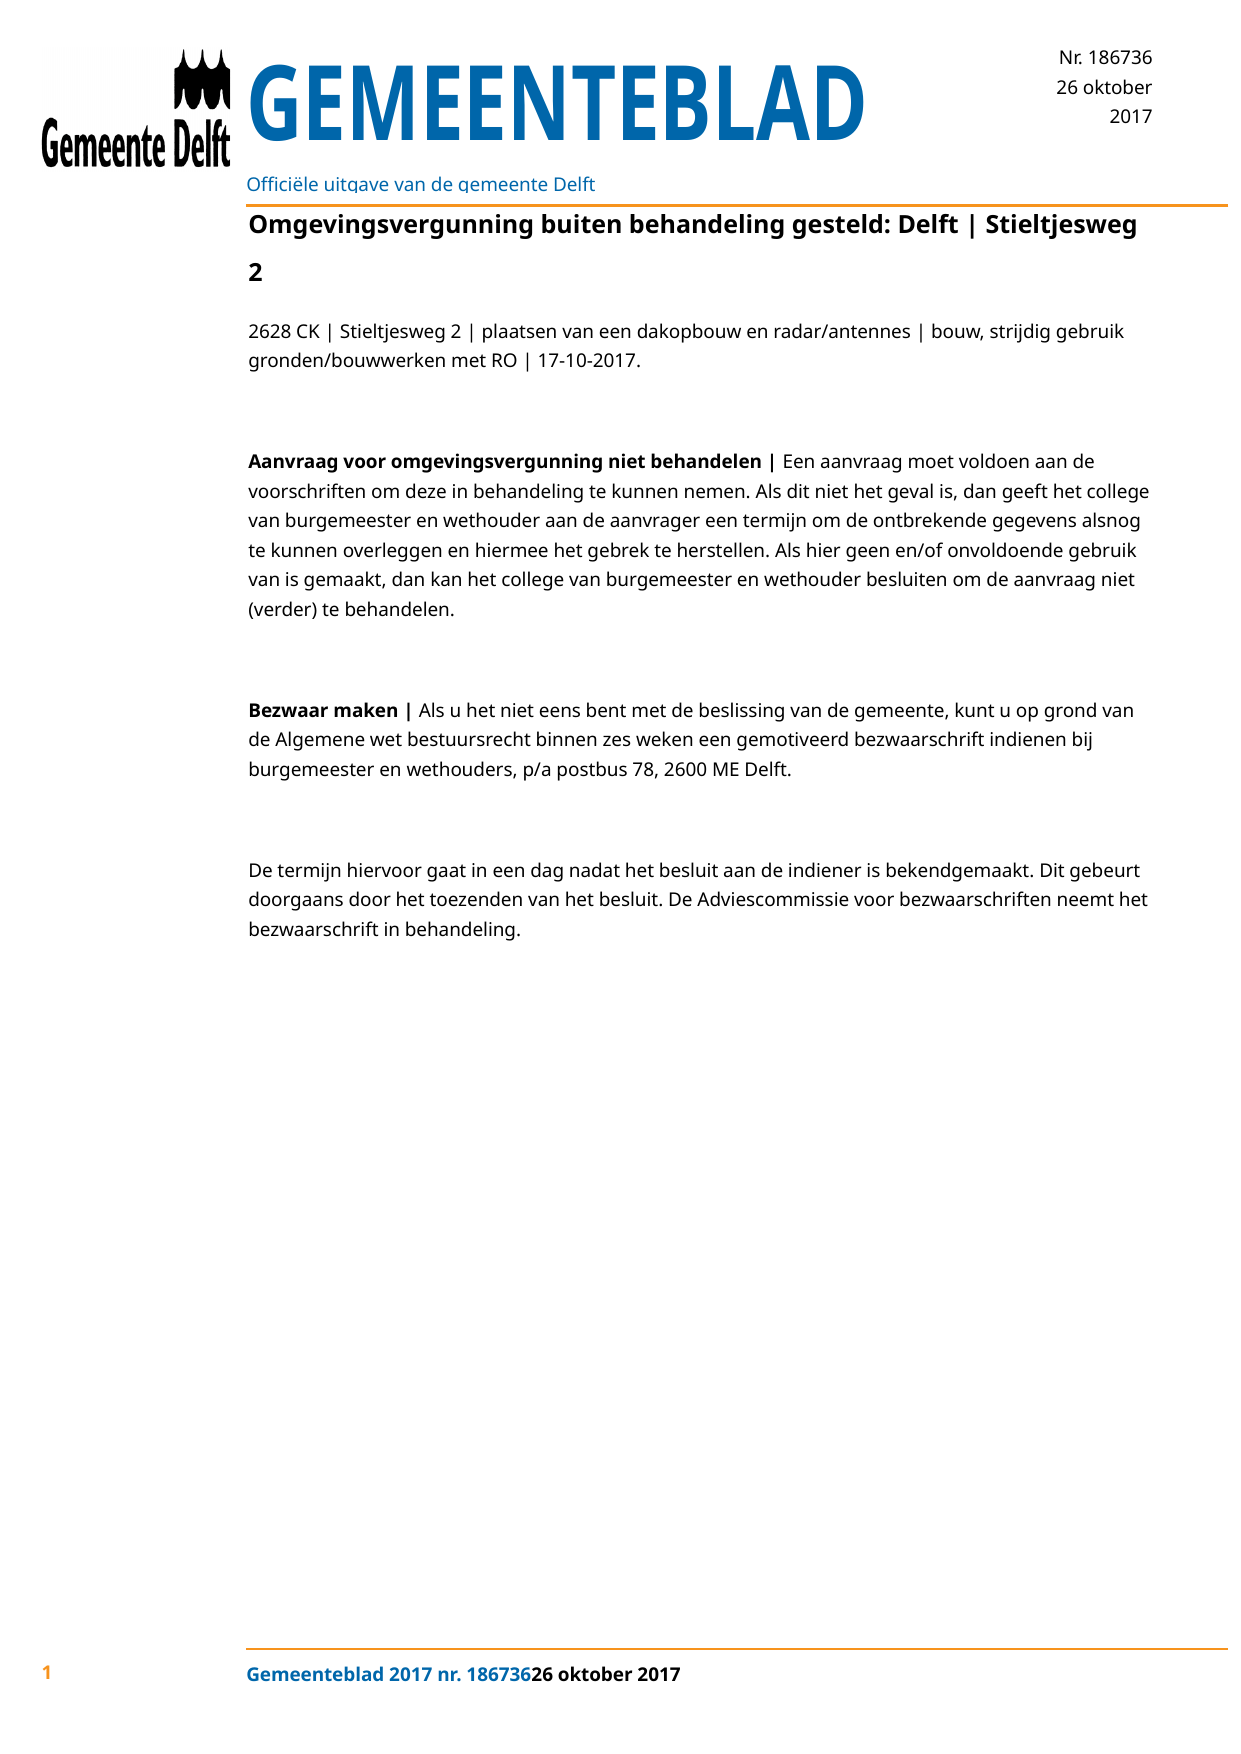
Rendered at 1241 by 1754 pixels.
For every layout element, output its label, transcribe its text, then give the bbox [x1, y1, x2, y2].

text Omgevingsvergunning buiten behandeling gesteld: Delft | Stieltjesweg 2 [248, 207, 1152, 288]
text 2628 CK | Stieltjesweg 2 | plaatsen van een dakopbouw en radar/antennes | bouw, strijdig gebruik gronden/bouwwerken met RO | 17-10-2017. [248, 318, 1152, 373]
text Aanvraag voor omgevingsvergunning niet behandelen | Een aanvraag moet voldoen aan de voorschriften om deze in behandeling te kunnen nemen. Als dit niet het geval is, dan geeft het college van burgemeester en wethouder aan de aanvrager een termijn om de ontbrekende gegevens alsnog te kunnen overleggen en hiermee het gebrek te herstellen. Als hier geen en/of onvoldoende gebruik van is gemaakt, dan kan het college van burgemeester en wethouder besluiten om de aanvraag niet (verder) te behandelen. [248, 448, 1152, 622]
text De termijn hiervoor gaat in een dag nadat het besluit aan de indiener is bekendgemaakt. Dit gebeurt doorgaans door het toezenden van het besluit. De Adviescommissie voor bezwaarschriften neemt het bezwaarschrift in behandeling. [248, 857, 1152, 942]
text Bezwaar maken | Als u het niet eens bent met de beslissing van de gemeente, kunt u op grond van de Algemene wet bestuursrecht binnen zes weken een gemotiveerd bezwaarschrift indienen bij burgemeester en wethouders, p/a postbus 78, 2600 ME Delft. [248, 697, 1152, 782]
picture [41, 47, 231, 172]
